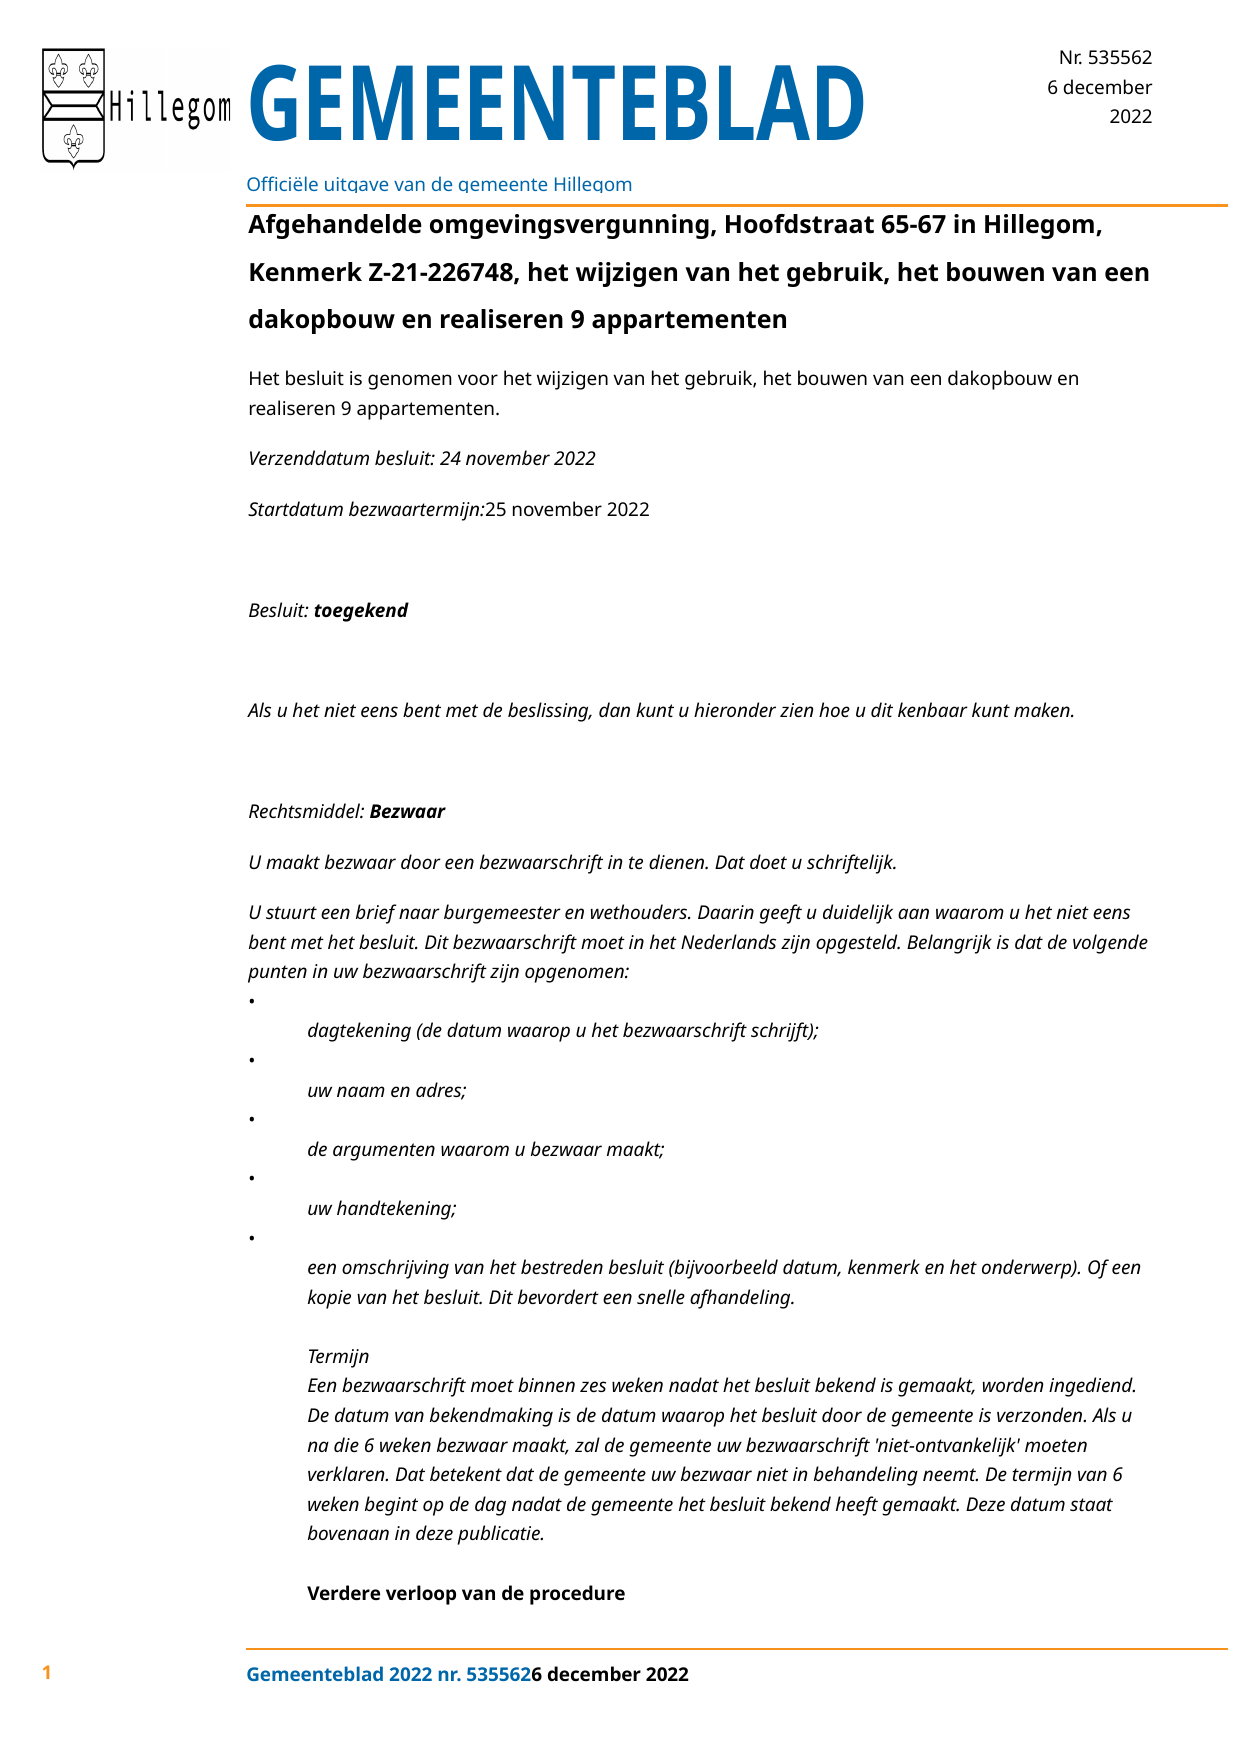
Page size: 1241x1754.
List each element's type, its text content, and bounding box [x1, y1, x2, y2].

text Afgehandelde omgevingsvergunning, Hoofdstraat 65-67 in Hillegom, Kenmerk Z-21-226748, het wijzigen van het gebruik, het bouwen van een dakopbouw en realiseren 9 appartementen [248, 207, 1152, 336]
list een omschrijving van het bestreden besluit (bijvoorbeeld datum, kenmerk en het onderwerp). Of een kopie van het besluit. Dit bevordert een snelle afhandeling. [248, 1254, 1152, 1309]
list uw naam en adres; [248, 1077, 1152, 1102]
list Een bezwaarschrift moet binnen zes weken nadat het besluit bekend is gemaakt, worden ingediend. De datum van bekendmaking is de datum waarop het besluit door de gemeente is verzonden. Als u na die 6 weken bezwaar maakt, zal de gemeente uw bezwaarschrift 'niet-ontvankelijk' moeten verklaren. Dat betekent dat de gemeente uw bezwaar niet in behandeling neemt. De termijn van 6 weken begint op de dag nadat de gemeente het besluit bekend heeft gemaakt. Deze datum staat bovenaan in deze publicatie. [248, 1373, 1152, 1546]
text Rechtsmiddel: Bezwaar [248, 798, 1152, 824]
list Verdere verloop van de procedure [248, 1580, 1152, 1605]
list Termijn [248, 1343, 1152, 1369]
text Het besluit is genomen voor het wijzigen van het gebruik, het bouwen van een dakopbouw en realiseren 9 appartementen. [248, 366, 1152, 421]
text U maakt bezwaar door een bezwaarschrift in te dienen. Dat doet u schriftelijk. [248, 849, 1152, 874]
list de argumenten waarom u bezwaar maakt; [248, 1136, 1152, 1162]
text U stuurt een brief naar burgemeester en wethouders. Daarin geeft u duidelijk aan waarom u het niet eens bent met het besluit. Dit bezwaarschrift moet in het Nederlands zijn opgesteld. Belangrijk is dat de volgende punten in uw bezwaarschrift zijn opgenomen: [248, 899, 1152, 984]
text Besluit: toegekend [248, 597, 1152, 622]
list uw handtekening; [248, 1195, 1152, 1221]
text Als u het niet eens bent met de beslissing, dan kunt u hieronder zien hoe u dit kenbaar kunt maken. [248, 698, 1152, 723]
text Startdatum bezwaartermijn:25 november 2022 [248, 496, 1152, 522]
picture [41, 47, 231, 172]
text Verzenddatum besluit: 24 november 2022 [248, 446, 1152, 471]
list dagtekening (de datum waarop u het bezwaarschrift schrijft); [248, 1018, 1152, 1043]
